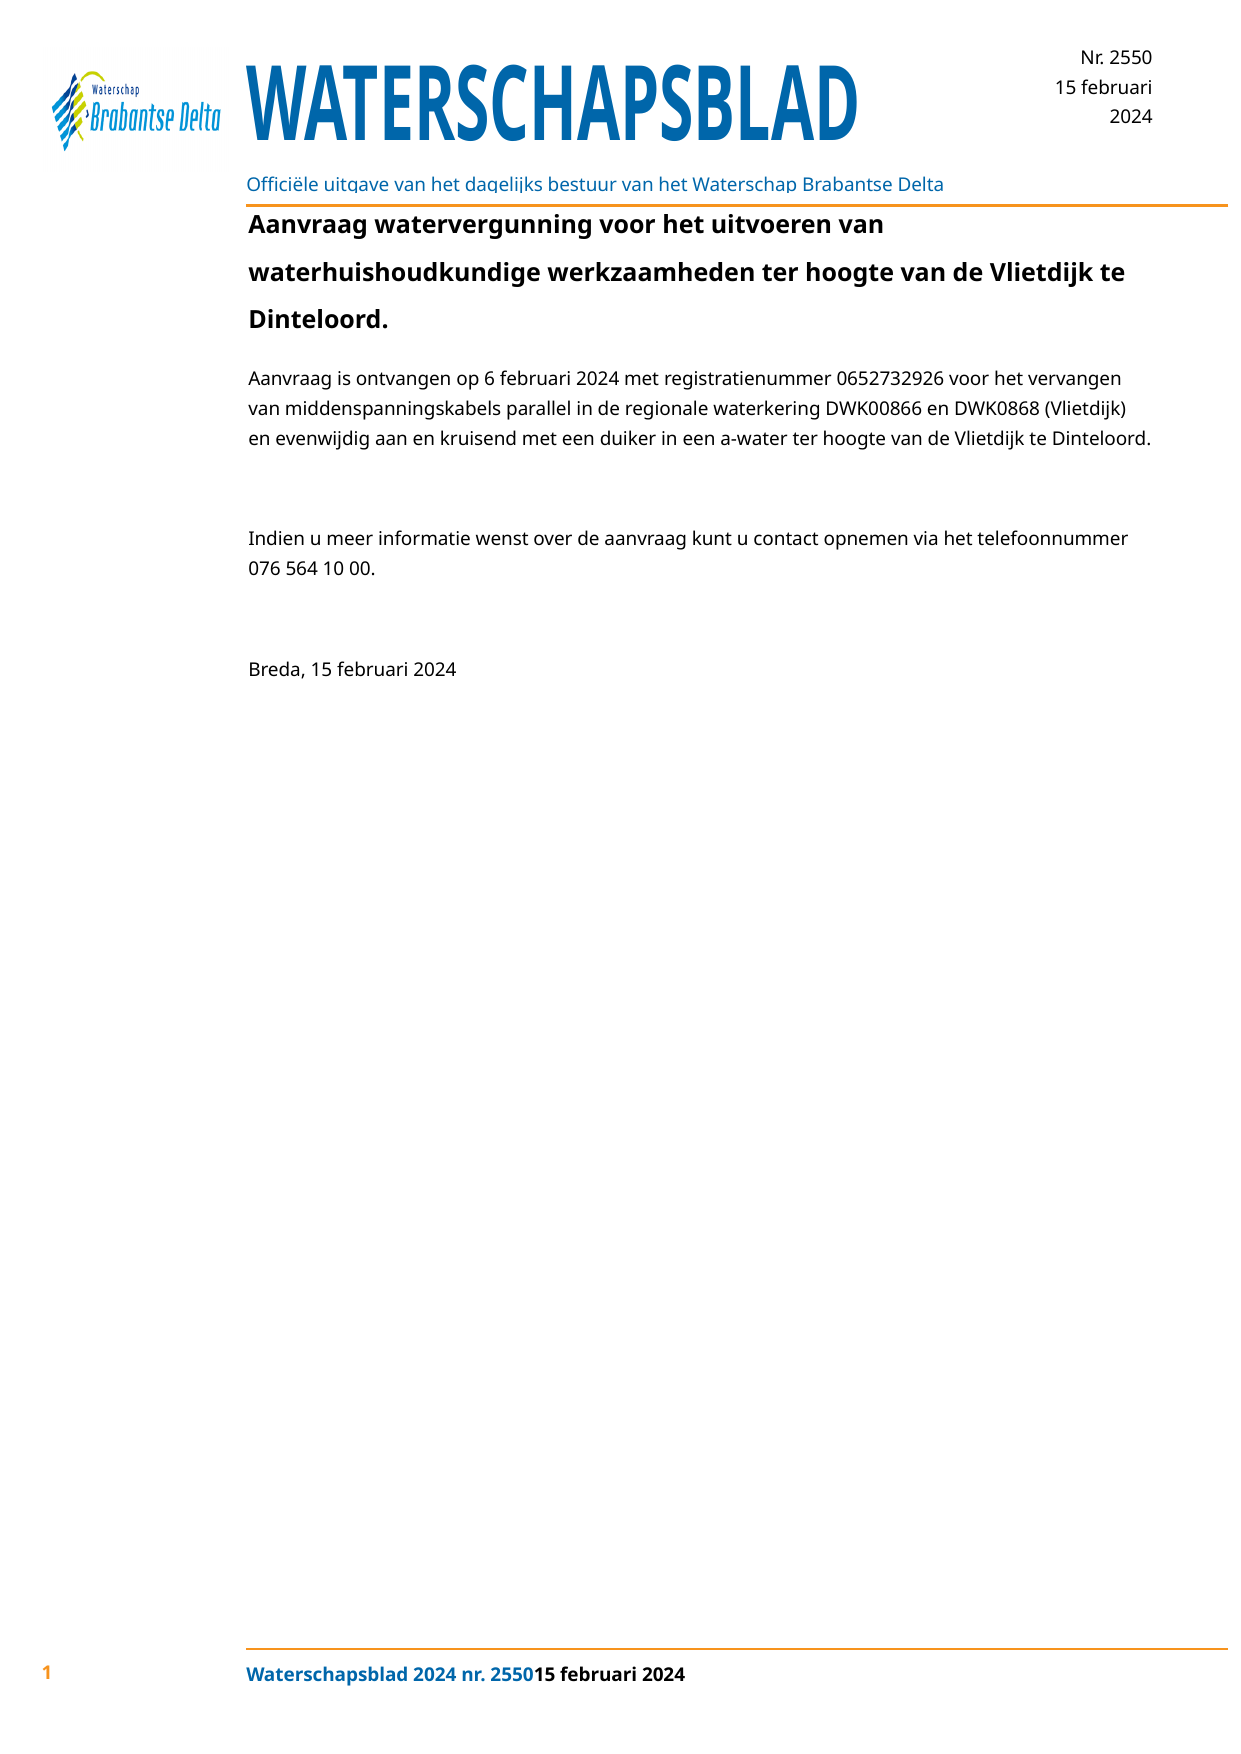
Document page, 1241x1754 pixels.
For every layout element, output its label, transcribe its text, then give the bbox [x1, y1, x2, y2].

picture [41, 47, 231, 172]
text Breda, 15 februari 2024 [248, 656, 1152, 682]
text Aanvraag is ontvangen op 6 februari 2024 met registratienummer 0652732926 voor het vervangen van middenspanningskabels parallel in de regionale waterkering DWK00866 en DWK0868 (Vlietdijk) en evenwijdig aan en kruisend met een duiker in een a-water ter hoogte van de Vlietdijk te Dinteloord. [248, 366, 1152, 450]
text Indien u meer informatie wenst over de aanvraag kunt u contact opnemen via het telefoonnummer 076 564 10 00. [248, 526, 1152, 581]
text Aanvraag watervergunning voor het uitvoeren van waterhuishoudkundige werkzaamheden ter hoogte van de Vlietdijk te Dinteloord. [248, 207, 1152, 336]
